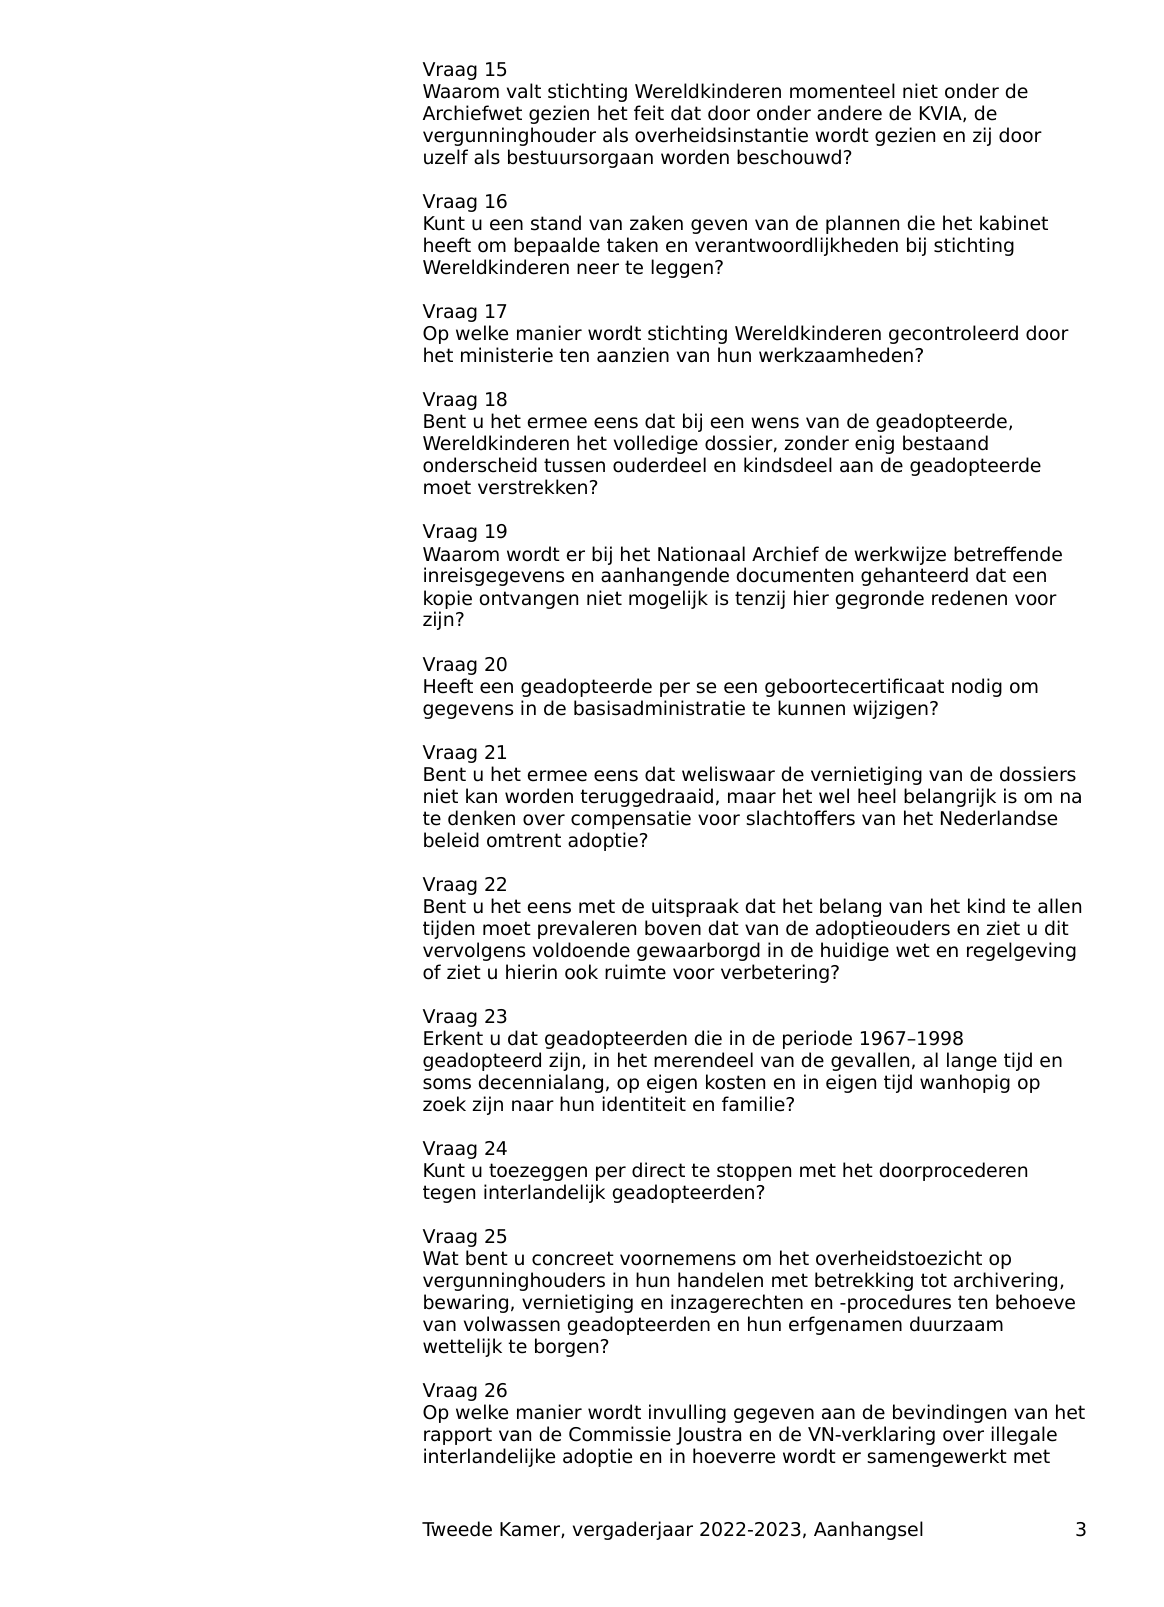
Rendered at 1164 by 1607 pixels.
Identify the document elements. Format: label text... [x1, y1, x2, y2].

text Kunt u toezeggen per direct te stoppen met het doorprocederen tegen interlandelijk geadopteerden? [422, 1160, 1087, 1204]
text Kunt u een stand van zaken geven van de plannen die het kabinet heeft om bepaalde taken en verantwoordlijkheden bij stichting Wereldkinderen neer te leggen? [422, 213, 1087, 279]
text Op welke manier wordt invulling gegeven aan de bevindingen van het rapport van de Commissie Joustra en de VN-verklaring over illegale interlandelijke adoptie en in hoeverre wordt er samengewerkt met [422, 1402, 1087, 1468]
text Vraag 16 [422, 191, 1087, 213]
text Waarom wordt er bij het Nationaal Archief de werkwijze betreffende inreisgegevens en aanhangende documenten gehanteerd dat een kopie ontvangen niet mogelijk is tenzij hier gegronde redenen voor zijn? [422, 543, 1087, 631]
text Bent u het ermee eens dat bij een wens van de geadopteerde, Wereldkinderen het volledige dossier, zonder enig bestaand onderscheid tussen ouderdeel en kindsdeel aan de geadopteerde moet verstrekken? [422, 411, 1087, 499]
text Bent u het ermee eens dat weliswaar de vernietiging van de dossiers niet kan worden teruggedraaid, maar het wel heel belangrijk is om na te denken over compensatie voor slachtoffers van het Nederlandse beleid omtrent adoptie? [422, 764, 1087, 852]
text Vraag 20 [422, 653, 1087, 676]
text Vraag 25 [422, 1226, 1087, 1248]
text Vraag 19 [422, 521, 1087, 543]
text Heeft een geadopteerde per se een geboortecertificaat nodig om gegevens in de basisadministratie te kunnen wijzigen? [422, 676, 1087, 719]
text Waarom valt stichting Wereldkinderen momenteel niet onder de Archiefwet gezien het feit dat door onder andere de KVIA, de vergunninghouder als overheidsinstantie wordt gezien en zij door uzelf als bestuursorgaan worden beschouwd? [422, 81, 1087, 169]
text Vraag 15 [422, 59, 1087, 81]
text Vraag 18 [422, 389, 1087, 411]
text Bent u het eens met de uitspraak dat het belang van het kind te allen tijden moet prevaleren boven dat van de adoptieouders en ziet u dit vervolgens voldoende gewaarborgd in de huidige wet en regelgeving of ziet u hierin ook ruimte voor verbetering? [422, 896, 1087, 984]
text Vraag 17 [422, 301, 1087, 323]
text Vraag 23 [422, 1006, 1087, 1028]
text Vraag 24 [422, 1138, 1087, 1160]
text Vraag 21 [422, 742, 1087, 764]
text Wat bent u concreet voornemens om het overheidstoezicht op vergunninghouders in hun handelen met betrekking tot archivering, bewaring, vernietiging en inzagerechten en -procedures ten behoeve van volwassen geadopteerden en hun erfgenamen duurzaam wettelijk te borgen? [422, 1248, 1087, 1358]
text Vraag 22 [422, 874, 1087, 896]
text Erkent u dat geadopteerden die in de periode 1967–1998 geadopteerd zijn, in het merendeel van de gevallen, al lange tijd en soms decennialang, op eigen kosten en in eigen tijd wanhopig op zoek zijn naar hun identiteit en familie? [422, 1028, 1087, 1116]
text Op welke manier wordt stichting Wereldkinderen gecontroleerd door het ministerie ten aanzien van hun werkzaamheden? [422, 323, 1087, 367]
text Vraag 26 [422, 1380, 1087, 1402]
